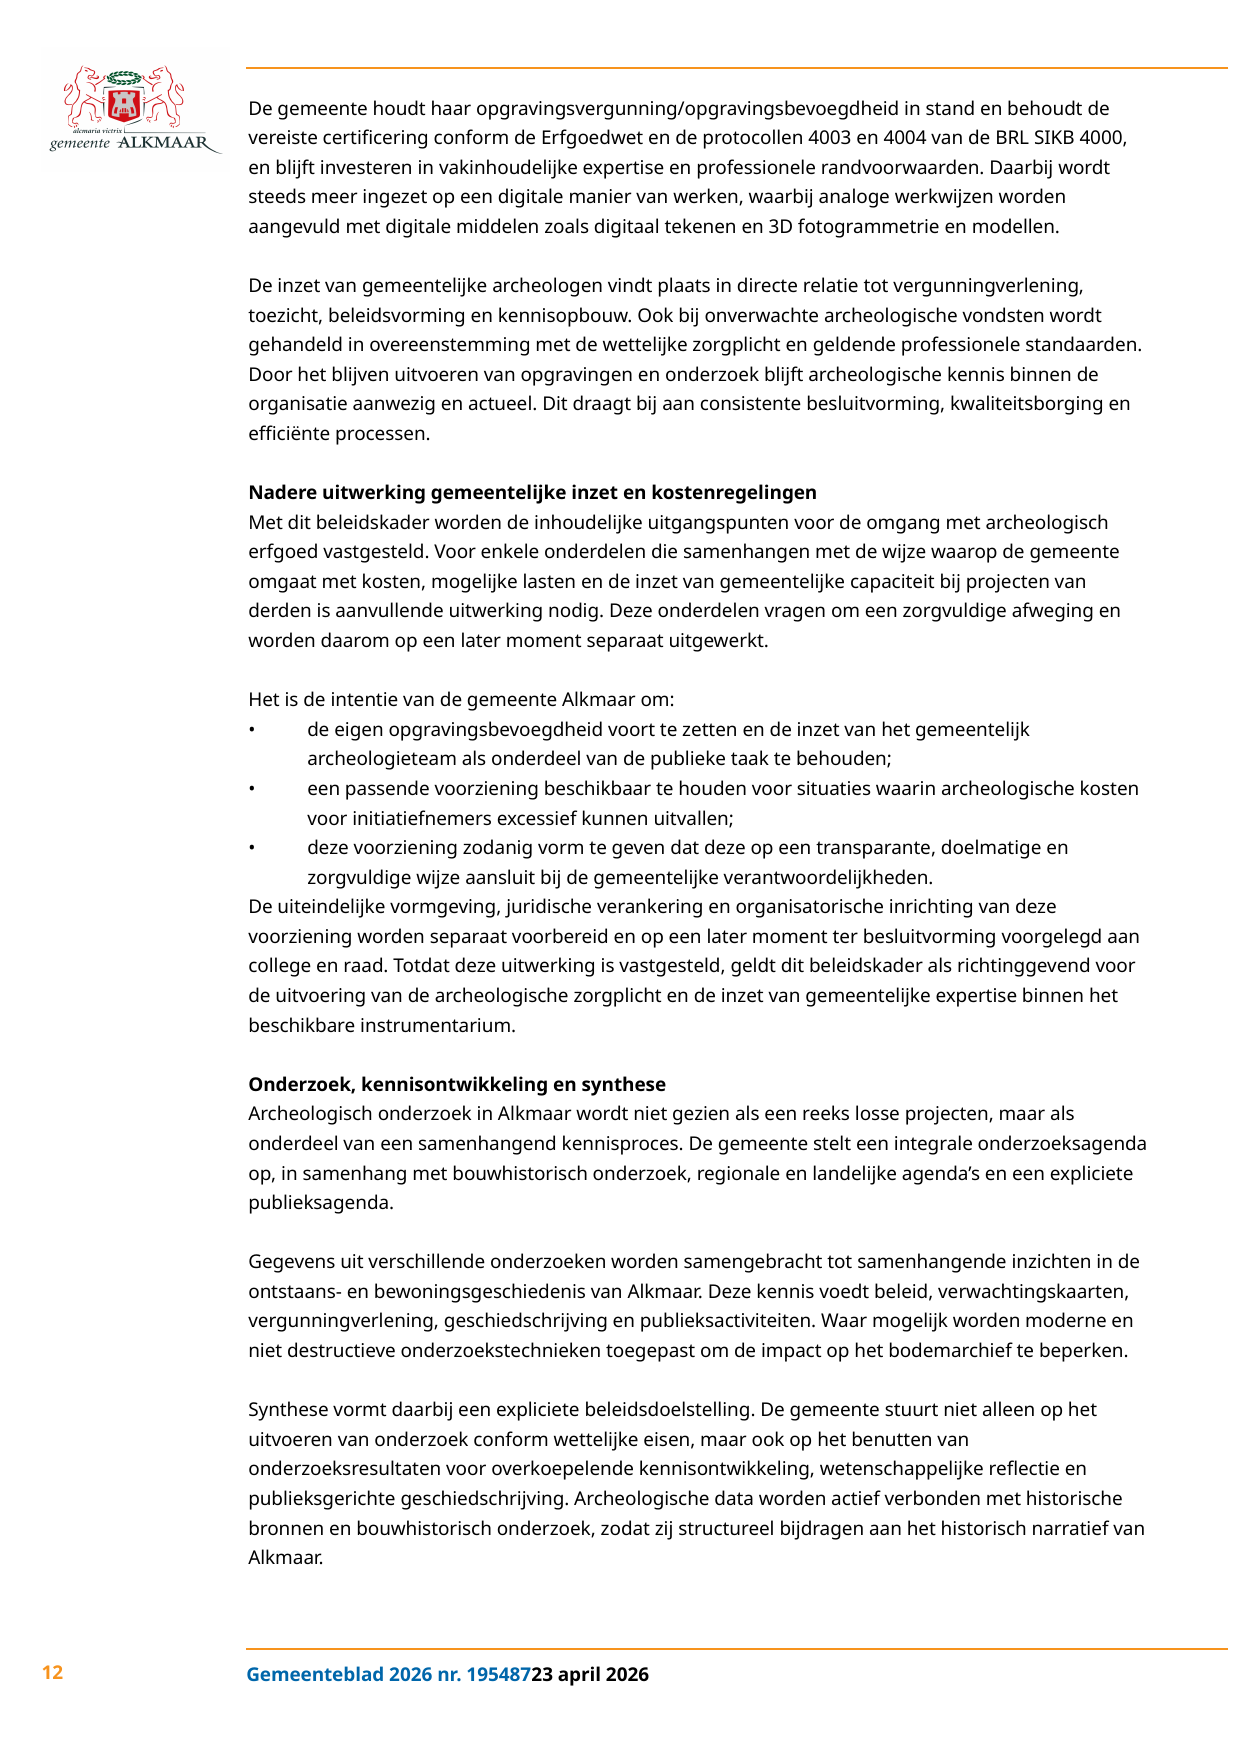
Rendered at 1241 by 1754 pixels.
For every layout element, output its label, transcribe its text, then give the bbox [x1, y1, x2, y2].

text De uiteindelijke vormgeving, juridische verankering en organisatorische inrichting van deze voorziening worden separaat voorbereid en op een later moment ter besluitvorming voorgelegd aan college en raad. Totdat deze uitwerking is vastgesteld, geldt dit beleidskader als richtinggevend voor de uitvoering van de archeologische zorgplicht en de inzet van gemeentelijke expertise binnen het beschikbare instrumentarium. [248, 893, 1152, 1038]
text De gemeente houdt haar opgravingsvergunning/opgravingsbevoegdheid in stand en behoudt de vereiste certificering conform de Erfgoedwet en de protocollen 4003 en 4004 van de BRL SIKB 4000, en blijft investeren in vakinhoudelijke expertise en professionele randvoorwaarden. Daarbij wordt steeds meer ingezet op een digitale manier van werken, waarbij analoge werkwijzen worden aangevuld met digitale middelen zoals digitaal tekenen en 3D fotogrammetrie en modellen. [248, 95, 1152, 239]
list de eigen opgravingsbevoegdheid voort te zetten en de inzet van het gemeentelijk archeologieteam als onderdeel van de publieke taak te behouden; [248, 716, 1152, 771]
text Gegevens uit verschillende onderzoeken worden samengebracht tot samenhangende inzichten in de ontstaans- en bewoningsgeschiedenis van Alkmaar. Deze kennis voedt beleid, verwachtingskaarten, vergunningverlening, geschiedschrijving en publieksactiviteiten. Waar mogelijk worden moderne en niet destructieve onderzoekstechnieken toegepast om de impact op het bodemarchief te beperken. [248, 1248, 1152, 1363]
text De inzet van gemeentelijke archeologen vindt plaats in directe relatie tot vergunningverlening, toezicht, beleidsvorming en kennisopbouw. Ook bij onverwachte archeologische vondsten wordt gehandeld in overeenstemming met de wettelijke zorgplicht en geldende professionele standaarden. Door het blijven uitvoeren van opgravingen en onderzoek blijft archeologische kennis binnen de organisatie aanwezig en actueel. Dit draagt bij aan consistente besluitvorming, kwaliteitsborging en efficiënte processen. [248, 272, 1152, 446]
list een passende voorziening beschikbaar te houden voor situaties waarin archeologische kosten voor initiatiefnemers excessief kunnen uitvallen; [248, 775, 1152, 831]
picture [41, 47, 231, 172]
text Onderzoek, kennisontwikkeling en synthese [248, 1071, 1152, 1097]
text Archeologisch onderzoek in Alkmaar wordt niet gezien als een reeks losse projecten, maar als onderdeel van een samenhangend kennisproces. De gemeente stelt een integrale onderzoeksagenda op, in samenhang met bouwhistorisch onderzoek, regionale en landelijke agenda’s en een expliciete publieksagenda. [248, 1101, 1152, 1215]
text Synthese vormt daarbij een expliciete beleidsdoelstelling. De gemeente stuurt niet alleen op het uitvoeren van onderzoek conform wettelijke eisen, maar ook op het benutten van onderzoeksresultaten voor overkoepelende kennisontwikkeling, wetenschappelijke reflectie en publieksgerichte geschiedschrijving. Archeologische data worden actief verbonden met historische bronnen en bouwhistorisch onderzoek, zodat zij structureel bijdragen aan het historisch narratief van Alkmaar. [248, 1396, 1152, 1570]
list deze voorziening zodanig vorm te geven dat deze op een transparante, doelmatige en zorgvuldige wijze aansluit bij de gemeentelijke verantwoordelijkheden. [248, 834, 1152, 890]
text Het is de intentie van de gemeente Alkmaar om: [248, 686, 1152, 712]
text Nadere uitwerking gemeentelijke inzet en kostenregelingen [248, 479, 1152, 505]
text Met dit beleidskader worden de inhoudelijke uitgangspunten voor de omgang met archeologisch erfgoed vastgesteld. Voor enkele onderdelen die samenhangen met de wijze waarop de gemeente omgaat met kosten, mogelijke lasten en de inzet van gemeentelijke capaciteit bij projecten van derden is aanvullende uitwerking nodig. Deze onderdelen vragen om een zorgvuldige afweging en worden daarom op een later moment separaat uitgewerkt. [248, 509, 1152, 653]
